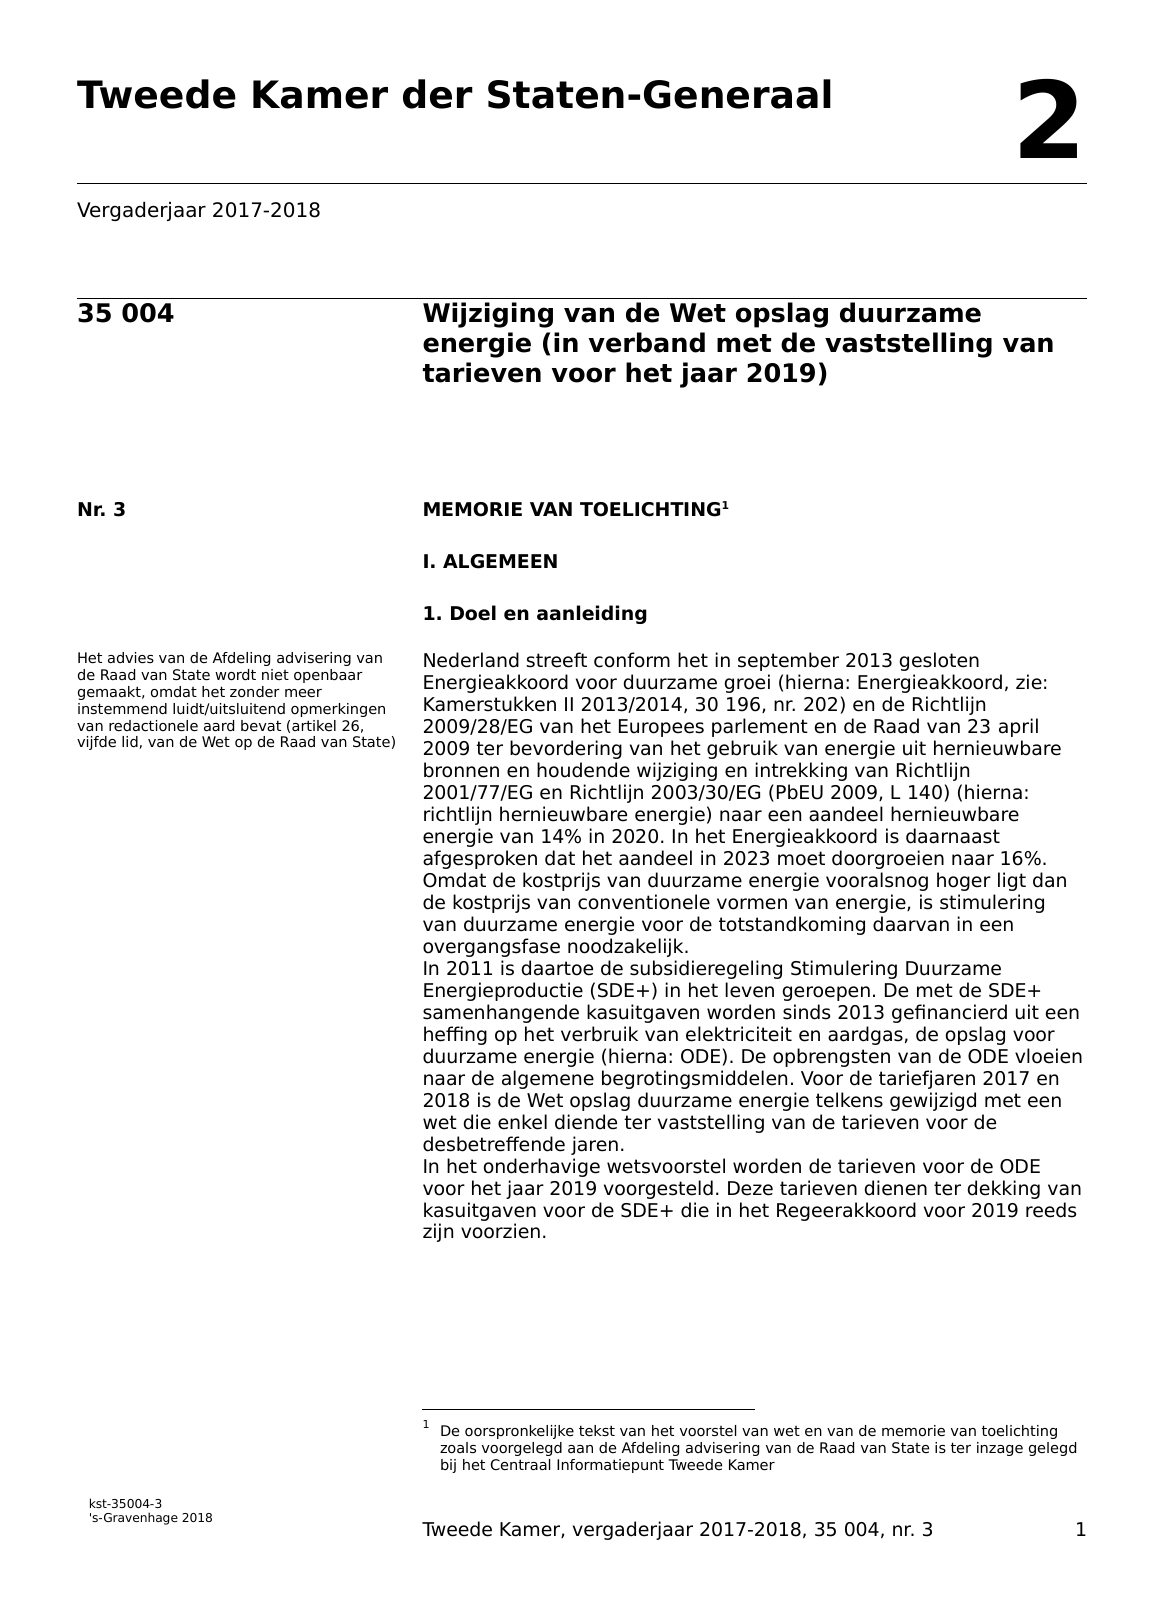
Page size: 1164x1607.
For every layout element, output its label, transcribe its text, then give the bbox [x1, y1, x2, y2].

text In 2011 is daartoe de subsidieregeling Stimulering Duurzame Energieproductie (SDE+) in het leven geroepen. De met de SDE+ samenhangende kasuitgaven worden sinds 2013 gefinancierd uit een heffing op het verbruik van elektriciteit en aardgas, de opslag voor duurzame energie (hierna: ODE). De opbrengsten van de ODE vloeien naar de algemene begrotingsmiddelen. Voor de tariefjaren 2017 en 2018 is de Wet opslag duurzame energie telkens gewijzigd met een wet die enkel diende ter vaststelling van de tarieven voor de desbetreffende jaren. [422, 958, 1087, 1156]
table_header Tweede Kamer der Staten-Generaal [77, 59, 886, 183]
text Het advies van de Afdeling advisering van de Raad van State wordt niet openbaar gemaakt, omdat het zonder meer instemmend luidt/uitsluitend opmerkingen van redactionele aard bevat (artikel 26, vijfde lid, van de Wet op de Raad van State) [77, 650, 399, 751]
subtitle I. ALGEMEEN [422, 551, 1087, 573]
table_cell Vergaderjaar 2017-2018 [77, 184, 1087, 298]
text In het onderhavige wetsvoorstel worden de tarieven voor de ODE voor het jaar 2019 voorgesteld. Deze tarieven dienen ter dekking van kasuitgaven voor de SDE+ die in het Regeerakkoord voor 2019 reeds zijn voorzien. [422, 1156, 1087, 1243]
text 's-Gravenhage 2018 [88, 1511, 323, 1525]
table_header 2 [886, 59, 1087, 183]
text kst-35004-3 [88, 1497, 323, 1511]
subtitle 35 004 Wijziging van de Wet opslag duurzame energie (in verband met de vaststelling van tarieven voor het jaar 2019) [77, 299, 1087, 388]
subtitle 1. Doel en aanleiding [422, 603, 1087, 625]
text Nederland streeft conform het in september 2013 gesloten Energieakkoord voor duurzame groei (hierna: Energieakkoord, zie: Kamerstukken II 2013/2014, 30 196, nr. 202) en de Richtlijn 2009/28/EG van het Europees parlement en de Raad van 23 april 2009 ter bevordering van het gebruik van energie uit hernieuwbare bronnen en houdende wijziging en intrekking van Richtlijn 2001/77/EG en Richtlijn 2003/30/EG (PbEU 2009, L 140) (hierna: richtlijn hernieuwbare energie) naar een aandeel hernieuwbare energie van 14% in 2020. In het Energieakkoord is daarnaast afgesproken dat het aandeel in 2023 moet doorgroeien naar 16%. Omdat de kostprijs van duurzame energie vooralsnog hoger ligt dan de kostprijs van conventionele vormen van energie, is stimulering van duurzame energie voor de totstandkoming daarvan in een overgangsfase noodzakelijk. [422, 650, 1087, 958]
subtitle Nr. 3 MEMORIE VAN TOELICHTING [77, 499, 1087, 521]
text De oorspronkelijke tekst van het voorstel van wet en van de memorie van toelichting zoals voorgelegd aan de Afdeling advisering van de Raad van State is ter inzage gelegd bij het Centraal Informatiepunt Tweede Kamer [422, 1418, 1087, 1474]
